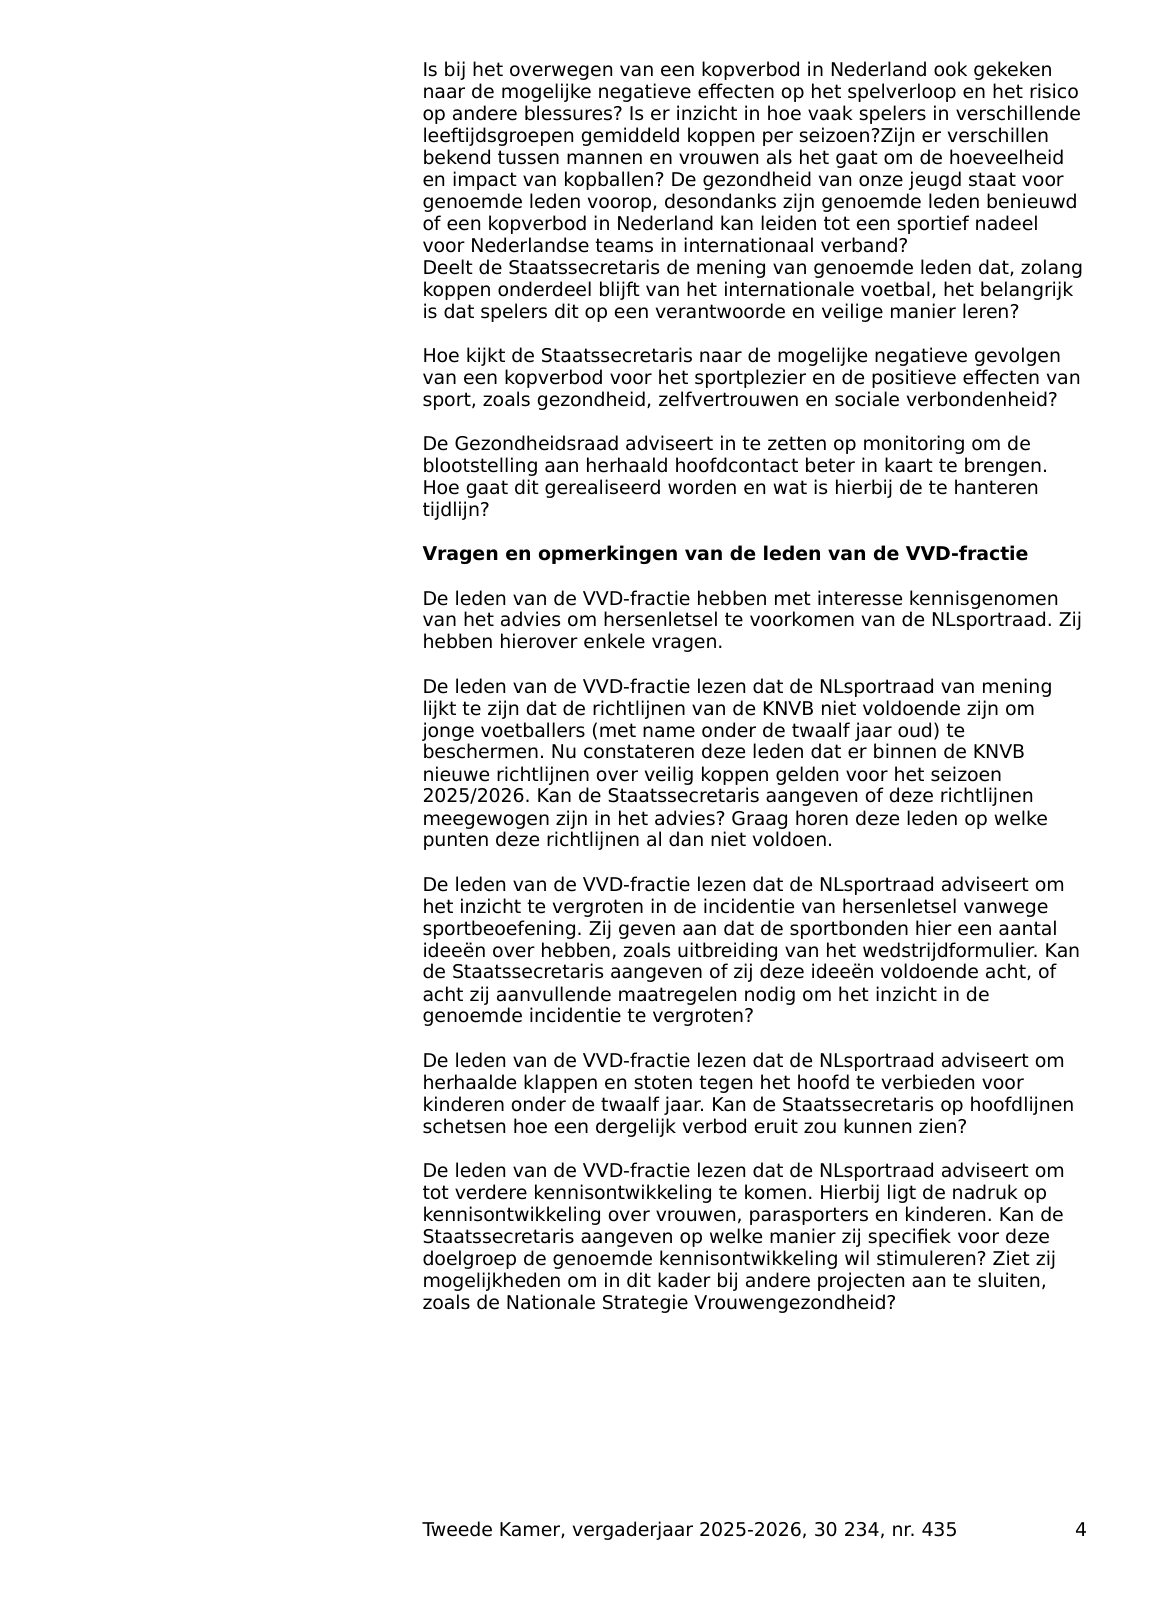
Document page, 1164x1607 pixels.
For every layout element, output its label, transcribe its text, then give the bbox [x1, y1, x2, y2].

text De leden van de VVD-fractie hebben met interesse kennisgenomen van het advies om hersenletsel te voorkomen van de NLsportraad. Zij hebben hierover enkele vragen. [422, 587, 1087, 653]
text De leden van de VVD-fractie lezen dat de NLsportraad van mening lijkt te zijn dat de richtlijnen van de KNVB niet voldoende zijn om jonge voetballers (met name onder de twaalf jaar oud) te beschermen. Nu constateren deze leden dat er binnen de KNVB nieuwe richtlijnen over veilig koppen gelden voor het seizoen 2025/2026. Kan de Staatssecretaris aangeven of deze richtlijnen meegewogen zijn in het advies? Graag horen deze leden op welke punten deze richtlijnen al dan niet voldoen. [422, 676, 1087, 851]
text De Gezondheidsraad adviseert in te zetten op monitoring om de blootstelling aan herhaald hoofdcontact beter in kaart te brengen. Hoe gaat dit gerealiseerd worden en wat is hierbij de te hanteren tijdlijn? [422, 433, 1087, 521]
text De leden van de VVD-fractie lezen dat de NLsportraad adviseert om het inzicht te vergroten in de incidentie van hersenletsel vanwege sportbeoefening. Zij geven aan dat de sportbonden hier een aantal ideeën over hebben, zoals uitbreiding van het wedstrijdformulier. Kan de Staatssecretaris aangeven of zij deze ideeën voldoende acht, of acht zij aanvullende maatregelen nodig om het inzicht in de genoemde incidentie te vergroten? [422, 873, 1087, 1027]
subtitle Vragen en opmerkingen van de leden van de VVD-fractie [422, 543, 1087, 565]
text De leden van de VVD-fractie lezen dat de NLsportraad adviseert om tot verdere kennisontwikkeling te komen. Hierbij ligt de nadruk op kennisontwikkeling over vrouwen, parasporters en kinderen. Kan de Staatssecretaris aangeven op welke manier zij specifiek voor deze doelgroep de genoemde kennisontwikkeling wil stimuleren? Ziet zij mogelijkheden om in dit kader bij andere projecten aan te sluiten, zoals de Nationale Strategie Vrouwengezondheid? [422, 1160, 1087, 1313]
text Deelt de Staatssecretaris de mening van genoemde leden dat, zolang koppen onderdeel blijft van het internationale voetbal, het belangrijk is dat spelers dit op een verantwoorde en veilige manier leren? [422, 257, 1087, 323]
text De leden van de VVD-fractie lezen dat de NLsportraad adviseert om herhaalde klappen en stoten tegen het hoofd te verbieden voor kinderen onder de twaalf jaar. Kan de Staatssecretaris op hoofdlijnen schetsen hoe een dergelijk verbod eruit zou kunnen zien? [422, 1049, 1087, 1137]
text Hoe kijkt de Staatssecretaris naar de mogelijke negatieve gevolgen van een kopverbod voor het sportplezier en de positieve effecten van sport, zoals gezondheid, zelfvertrouwen en sociale verbondenheid? [422, 345, 1087, 411]
text Is bij het overwegen van een kopverbod in Nederland ook gekeken naar de mogelijke negatieve effecten op het spelverloop en het risico op andere blessures? Is er inzicht in hoe vaak spelers in verschillende leeftijdsgroepen gemiddeld koppen per seizoen?Zijn er verschillen bekend tussen mannen en vrouwen als het gaat om de hoeveelheid en impact van kopballen? De gezondheid van onze jeugd staat voor genoemde leden voorop, desondanks zijn genoemde leden benieuwd of een kopverbod in Nederland kan leiden tot een sportief nadeel voor Nederlandse teams in internationaal verband? [422, 59, 1087, 257]
